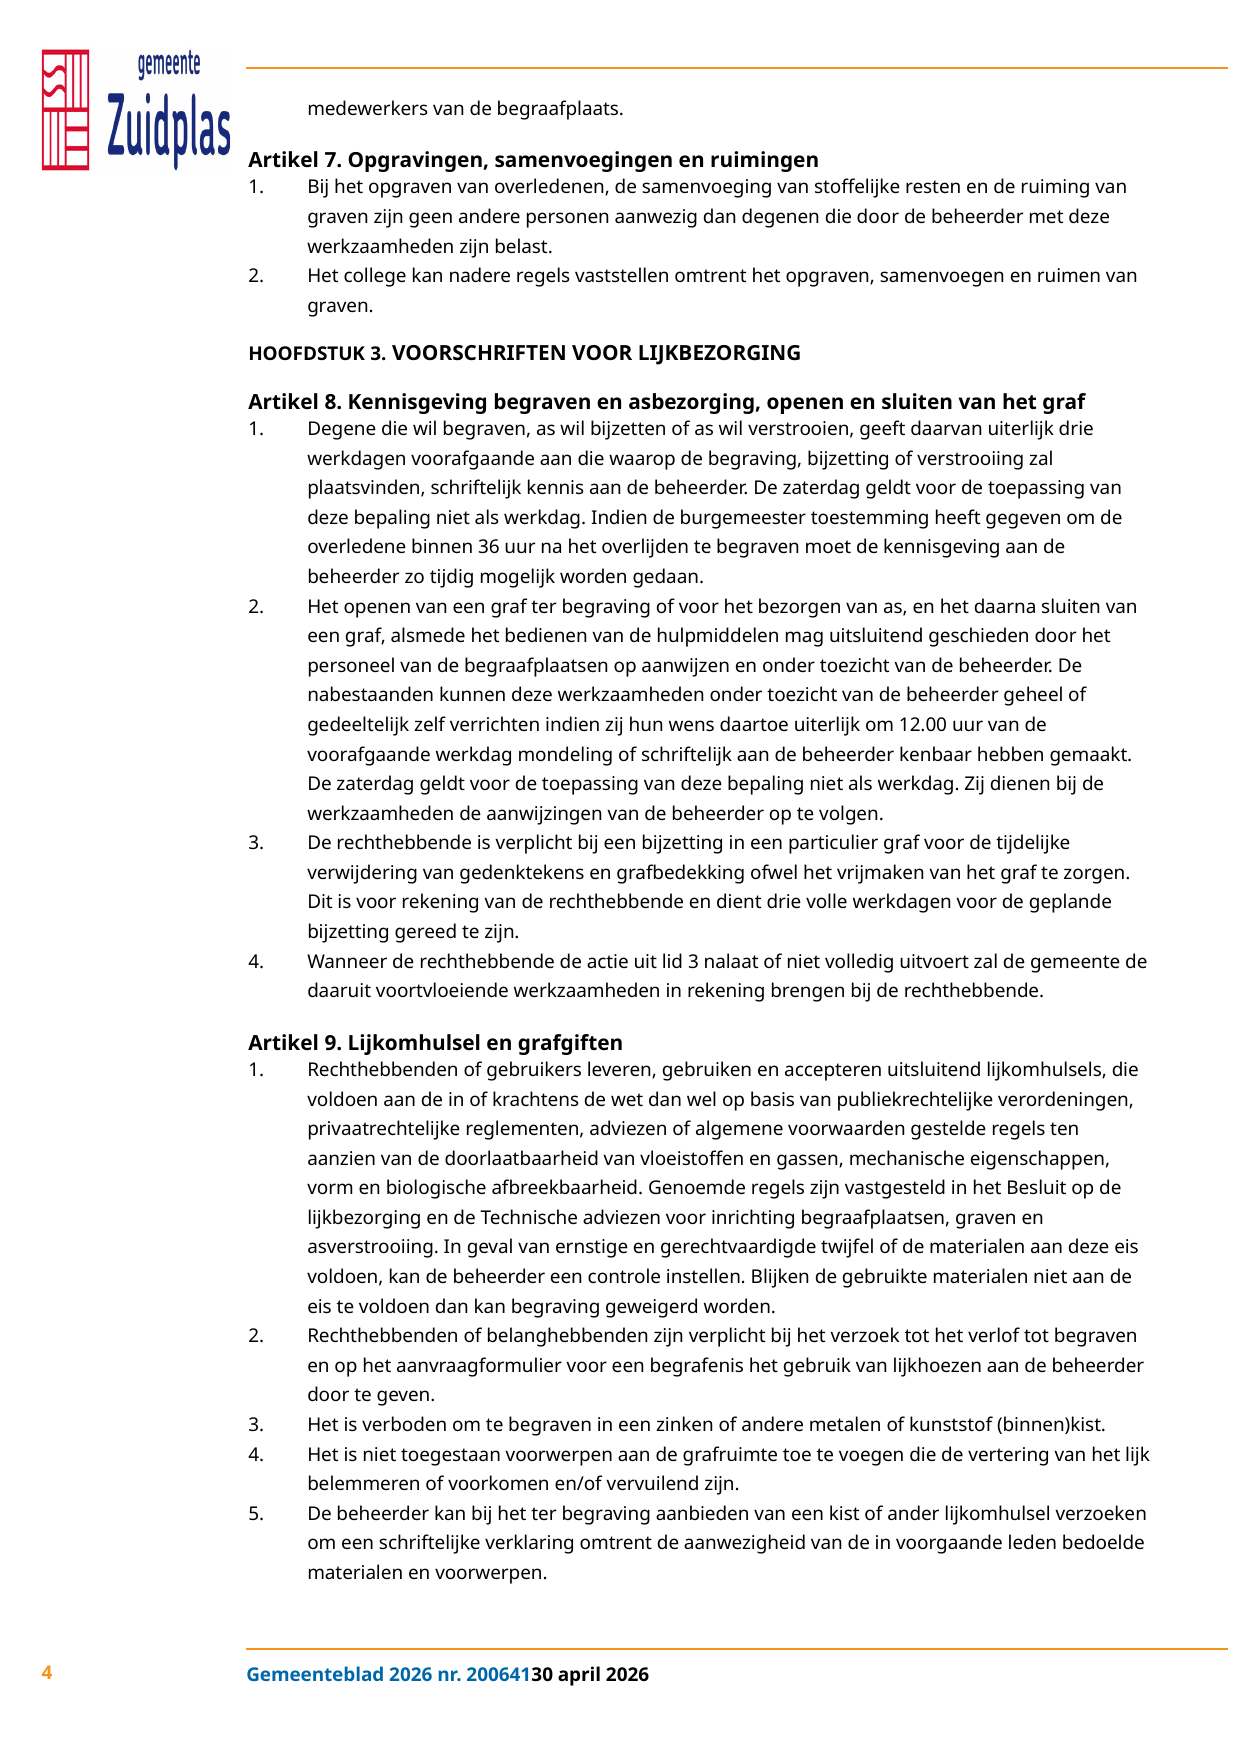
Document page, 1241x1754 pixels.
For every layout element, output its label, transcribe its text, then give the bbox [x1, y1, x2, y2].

text HOOFDSTUK 3. VOORSCHRIFTEN VOOR LIJKBEZORGING [248, 338, 1152, 366]
list Degene die wil begraven, as wil bijzetten of as wil verstrooien, geeft daarvan uiterlijk drie werkdagen voorafgaande aan die waarop de begraving, bijzetting of verstrooiing zal plaatsvinden, schriftelijk kennis aan de beheerder. De zaterdag geldt voor de toepassing van deze bepaling niet als werkdag. Indien de burgemeester toestemming heeft gegeven om de overledene binnen 36 uur na het overlijden te begraven moet de kennisgeving aan de beheerder zo tijdig mogelijk worden gedaan. [248, 415, 1152, 589]
text Artikel 7. Opgravingen, samenvoegingen en ruimingen [248, 145, 1152, 174]
list Het openen van een graf ter begraving of voor het bezorgen van as, en het daarna sluiten van een graf, alsmede het bedienen van de hulpmiddelen mag uitsluitend geschieden door het personeel van de begraafplaatsen op aanwijzen en onder toezicht van de beheerder. De nabestaanden kunnen deze werkzaamheden onder toezicht van de beheerder geheel of gedeeltelijk zelf verrichten indien zij hun wens daartoe uiterlijk om 12.00 uur van de voorafgaande werkdag mondeling of schriftelijk aan de beheerder kenbaar hebben gemaakt. De zaterdag geldt voor de toepassing van deze bepaling niet als werkdag. Zij dienen bij de werkzaamheden de aanwijzingen van de beheerder op te volgen. [248, 593, 1152, 826]
list De beheerder kan bij het ter begraving aanbieden van een kist of ander lijkomhulsel verzoeken om een schriftelijke verklaring omtrent de aanwezigheid van de in voorgaande leden bedoelde materialen en voorwerpen. [248, 1500, 1152, 1585]
list Het is niet toegestaan voorwerpen aan de grafruimte toe te voegen die de vertering van het lijk belemmeren of voorkomen en/of vervuilend zijn. [248, 1441, 1152, 1496]
list medewerkers van de begraafplaats. [248, 95, 1152, 121]
list Rechthebbenden of belanghebbenden zijn verplicht bij het verzoek tot het verlof tot begraven en op het aanvraagformulier voor een begrafenis het gebruik van lijkhoezen aan de beheerder door te geven. [248, 1322, 1152, 1407]
text Artikel 8. Kennisgeving begraven en asbezorging, openen en sluiten van het graf [248, 387, 1152, 415]
text Artikel 9. Lijkomhulsel en grafgiften [248, 1028, 1152, 1056]
picture [41, 47, 231, 172]
list Het college kan nadere regels vaststellen omtrent het opgraven, samenvoegen en ruimen van graven. [248, 262, 1152, 318]
list De rechthebbende is verplicht bij een bijzetting in een particulier graf voor de tijdelijke verwijdering van gedenktekens en grafbedekking ofwel het vrijmaken van het graf te zorgen. Dit is voor rekening van de rechthebbende en dient drie volle werkdagen voor de geplande bijzetting gereed te zijn. [248, 829, 1152, 944]
list Bij het opgraven van overledenen, de samenvoeging van stoffelijke resten en de ruiming van graven zijn geen andere personen aanwezig dan degenen die door de beheerder met deze werkzaamheden zijn belast. [248, 174, 1152, 258]
list Rechthebbenden of gebruikers leveren, gebruiken en accepteren uitsluitend lijkomhulsels, die voldoen aan de in of krachtens de wet dan wel op basis van publiekrechtelijke verordeningen, privaatrechtelijke reglementen, adviezen of algemene voorwaarden gestelde regels ten aanzien van de doorlaatbaarheid van vloeistoffen en gassen, mechanische eigenschappen, vorm en biologische afbreekbaarheid. Genoemde regels zijn vastgesteld in het Besluit op de lijkbezorging en de Technische adviezen voor inrichting begraafplaatsen, graven en asverstrooiing. In geval van ernstige en gerechtvaardigde twijfel of de materialen aan deze eis voldoen, kan de beheerder een controle instellen. Blijken de gebruikte materialen niet aan de eis te voldoen dan kan begraving geweigerd worden. [248, 1056, 1152, 1319]
list Wanneer de rechthebbende de actie uit lid 3 nalaat of niet volledig uitvoert zal de gemeente de daaruit voortvloeiende werkzaamheden in rekening brengen bij de rechthebbende. [248, 948, 1152, 1003]
list Het is verboden om te begraven in een zinken of andere metalen of kunststof (binnen)kist. [248, 1411, 1152, 1437]
